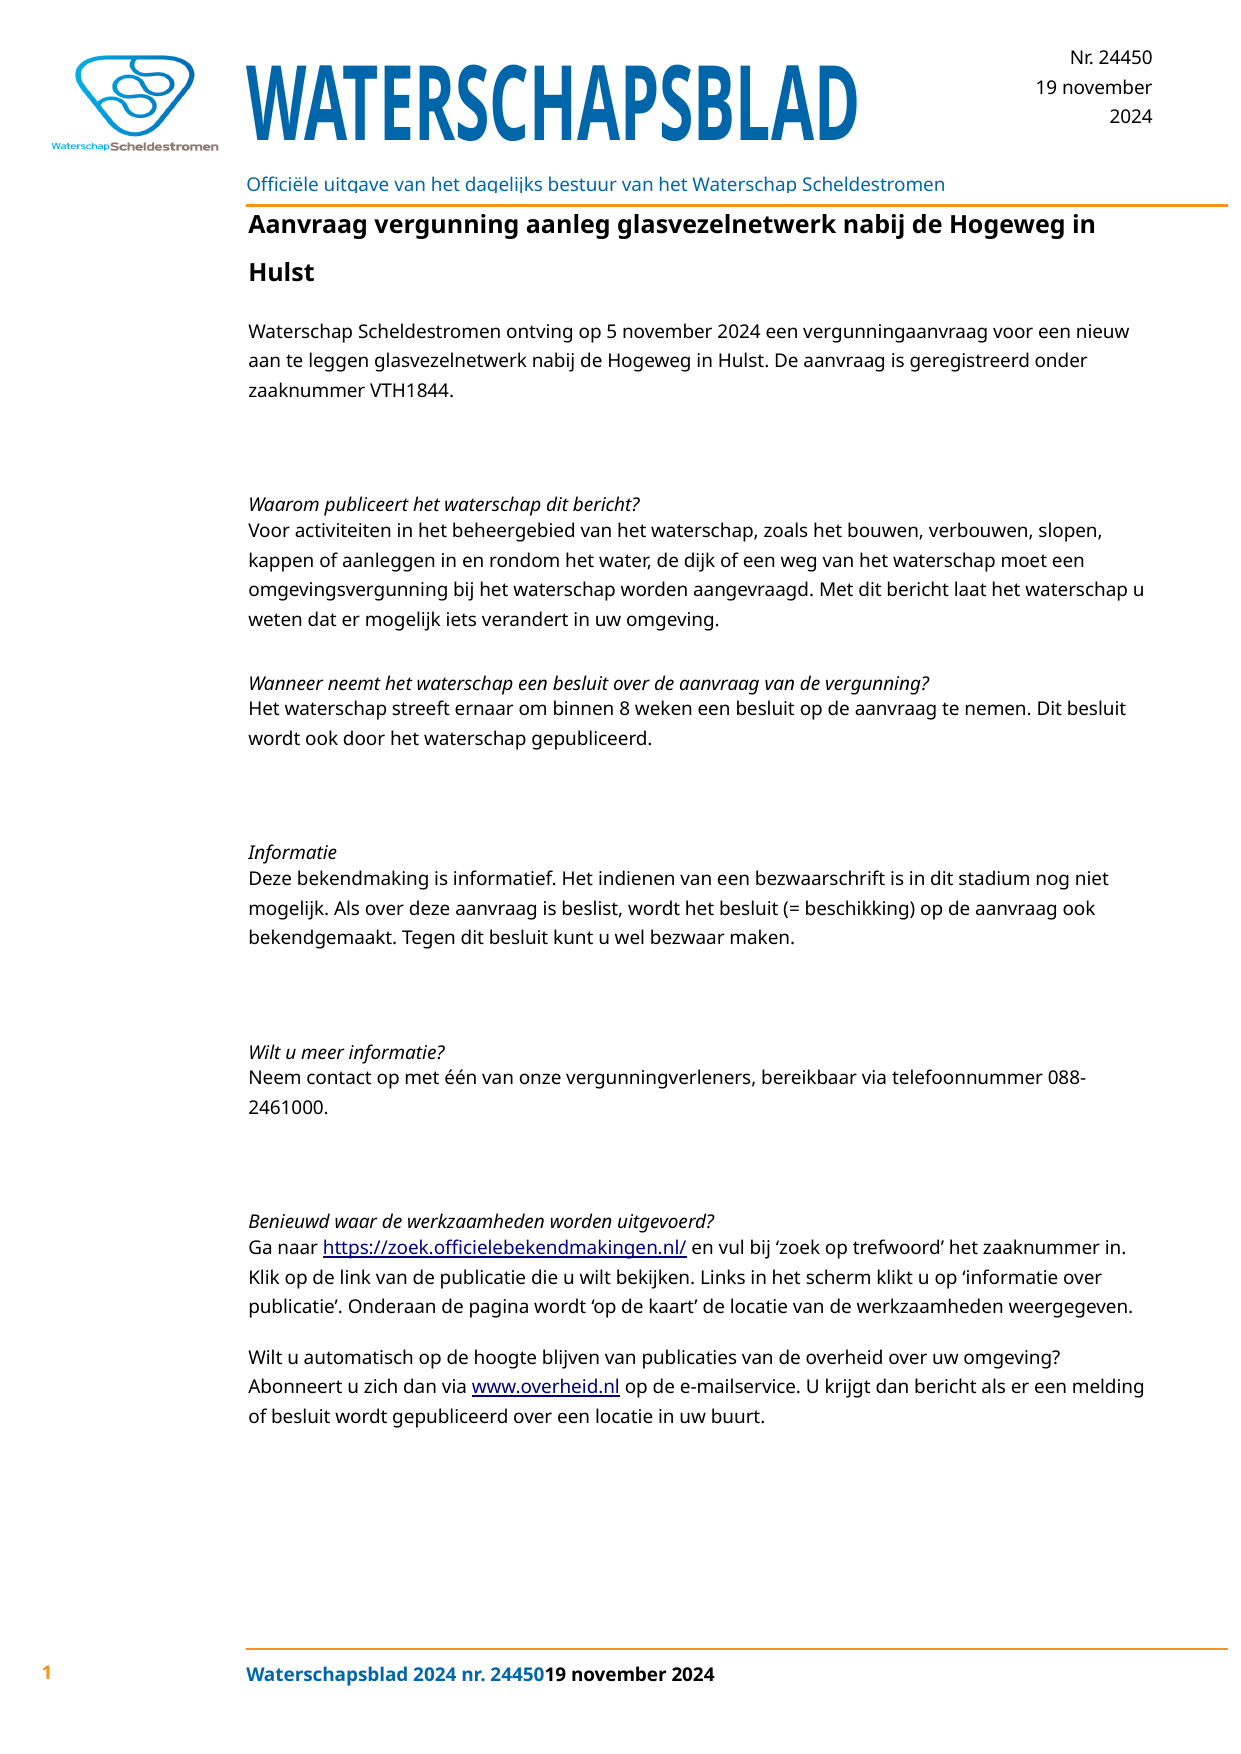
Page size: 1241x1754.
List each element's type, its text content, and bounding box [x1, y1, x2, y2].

text Waarom publiceert het waterschap dit bericht? [248, 491, 1152, 517]
text Het waterschap streeft ernaar om binnen 8 weken een besluit op de aanvraag te nemen. Dit besluit wordt ook door het waterschap gepubliceerd. [248, 696, 1152, 751]
text Waterschap Scheldestromen ontving op 5 november 2024 een vergunningaanvraag voor een nieuw aan te leggen glasvezelnetwerk nabij de Hogeweg in Hulst. De aanvraag is geregistreerd onder zaaknummer VTH1844. [248, 318, 1152, 403]
text Wilt u automatisch op de hoogte blijven van publicaties van de overheid over uw omgeving? Abonneert u zich dan via www.overheid.nl op de e-mailservice. U krijgt dan bericht als er een melding of besluit wordt gepubliceerd over een locatie in uw buurt. [248, 1344, 1152, 1429]
text Wanneer neemt het waterschap een besluit over de aanvraag van de vergunning? [248, 670, 1152, 696]
text Ga naar https://zoek.officielebekendmakingen.nl/ en vul bij ‘zoek op trefwoord’ het zaaknummer in. Klik op de link van de publicatie die u wilt bekijken. Links in het scherm klikt u op ‘informatie over publicatie’. Onderaan de pagina wordt ‘op de kaart’ de locatie van de werkzaamheden weergegeven. [248, 1234, 1152, 1319]
text Neem contact op met één van onze vergunningverleners, bereikbaar via telefoonnummer 088-2461000. [248, 1064, 1152, 1120]
text Wilt u meer informatie? [248, 1039, 1152, 1064]
text Informatie [248, 839, 1152, 865]
text Benieuwd waar de werkzaamheden worden uitgevoerd? [248, 1208, 1152, 1234]
text Voor activiteiten in het beheergebied van het waterschap, zoals het bouwen, verbouwen, slopen, kappen of aanleggen in en rondom het water, de dijk of een weg van het waterschap moet een omgevingsvergunning bij het waterschap worden aangevraagd. Met dit bericht laat het waterschap u weten dat er mogelijk iets verandert in uw omgeving. [248, 517, 1152, 632]
picture [41, 47, 231, 172]
text Aanvraag vergunning aanleg glasvezelnetwerk nabij de Hogeweg in Hulst [248, 207, 1152, 288]
text Deze bekendmaking is informatief. Het indienen van een bezwaarschrift is in dit stadium nog niet mogelijk. Als over deze aanvraag is beslist, wordt het besluit (= beschikking) op de aanvraag ook bekendgemaakt. Tegen dit besluit kunt u wel bezwaar maken. [248, 865, 1152, 950]
